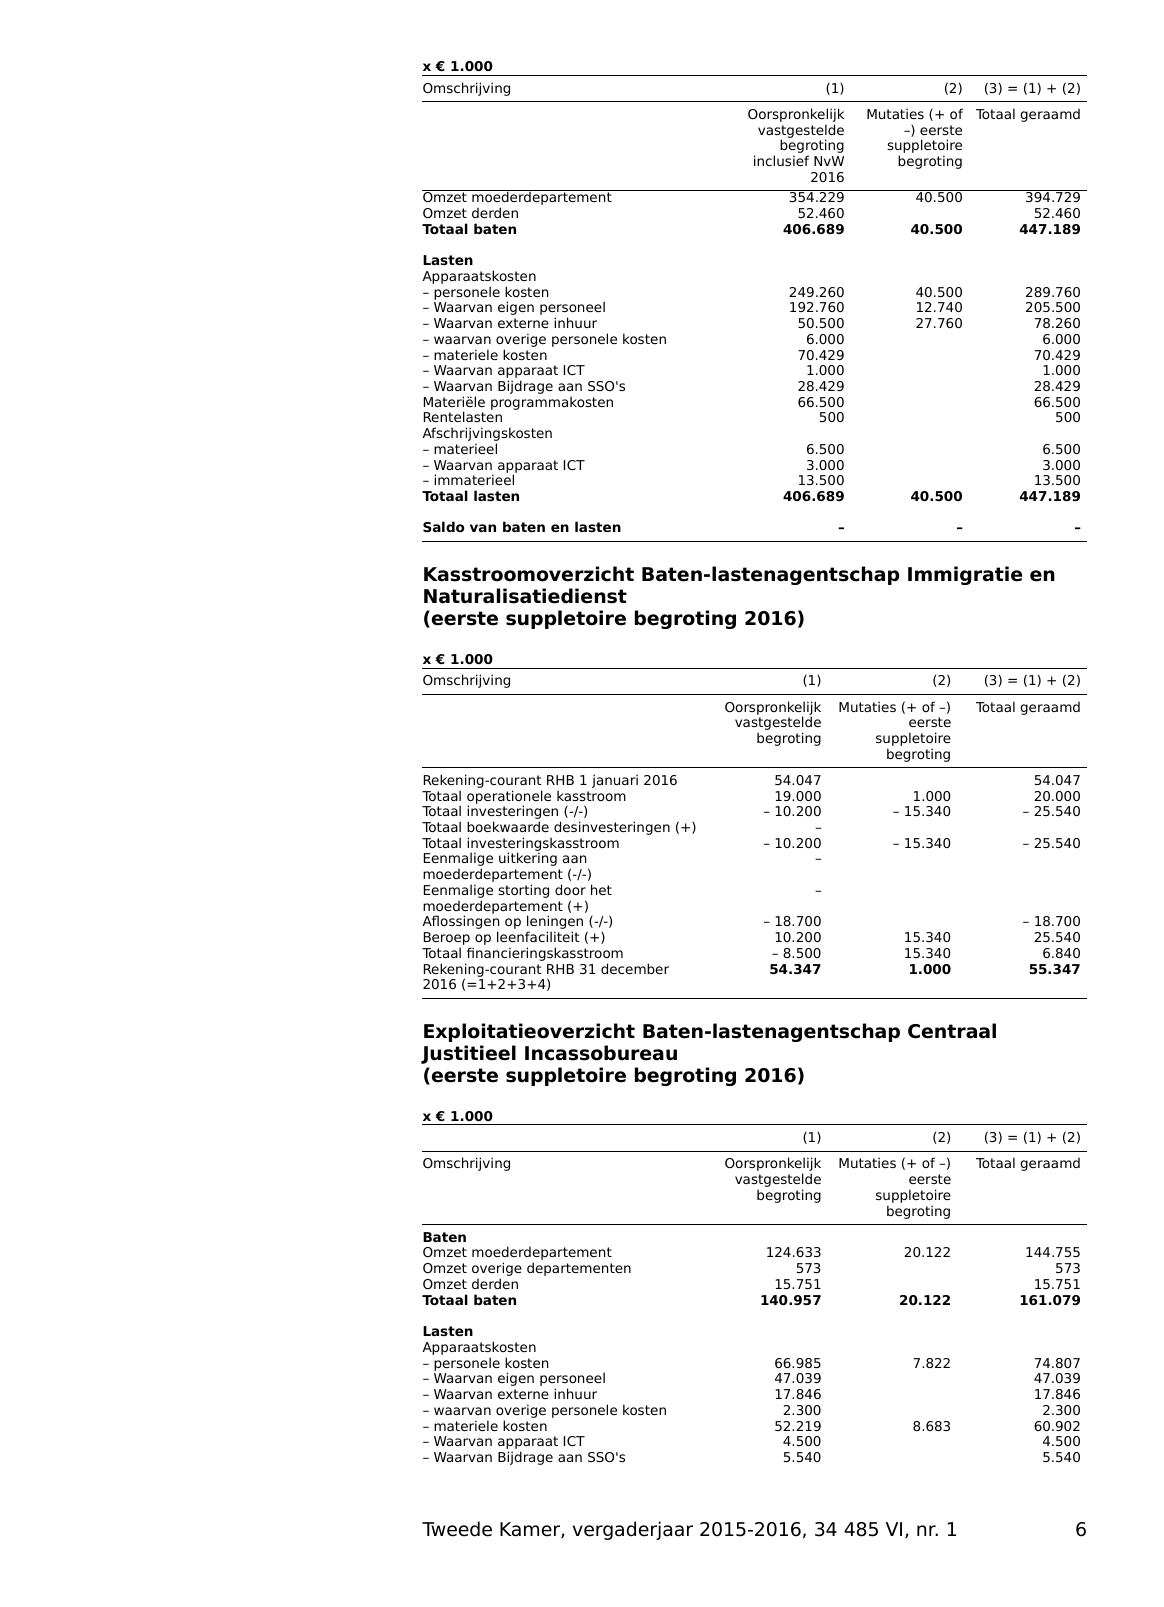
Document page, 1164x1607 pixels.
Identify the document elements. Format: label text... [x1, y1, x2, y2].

table_cell [850, 473, 968, 489]
table_cell Omschrijving [422, 1152, 698, 1224]
table_cell – [732, 520, 850, 541]
table_cell – [850, 520, 968, 541]
table_cell 78.260 [969, 316, 1087, 332]
table_cell [850, 237, 968, 253]
table_cell [957, 820, 1087, 836]
table_cell 13.500 [969, 473, 1087, 489]
table_cell [969, 269, 1087, 284]
table_cell – 25.540 [957, 804, 1087, 820]
table_cell Eenmalige storting door het moederdepartement (+) [422, 883, 698, 914]
table_cell – materieel [422, 442, 732, 457]
table_cell 66.500 [732, 395, 850, 410]
table_cell (3) = (1) + (2) [969, 76, 1087, 101]
table_cell – Waarvan apparaat ICT [422, 458, 732, 473]
table_cell [850, 269, 968, 284]
table_cell Rentelasten [422, 410, 732, 426]
table_cell [827, 1387, 957, 1403]
table_cell 5.540 [698, 1450, 827, 1466]
table_cell [422, 695, 698, 767]
table_header x € 1.000 [422, 59, 1087, 75]
table_cell [732, 253, 850, 269]
table_cell 192.760 [732, 300, 850, 316]
table_cell [698, 1324, 827, 1340]
table_cell [850, 379, 968, 394]
table_cell Aflossingen op leningen (-/-) [422, 914, 698, 930]
table_cell 205.500 [969, 300, 1087, 316]
table_cell [850, 410, 968, 426]
table_cell 2.300 [957, 1403, 1087, 1418]
table_cell [969, 505, 1087, 520]
table_cell 1.000 [827, 789, 957, 804]
table_cell – [698, 851, 827, 883]
table_cell Totaal boekwaarde desinvesteringen (+) [422, 820, 698, 836]
table_cell 15.340 [827, 946, 957, 961]
table_cell [422, 1125, 698, 1151]
table_cell 12.740 [850, 300, 968, 316]
table_cell 394.729 [969, 191, 1087, 206]
table_cell Omzet derden [422, 1277, 698, 1292]
table_cell 124.633 [698, 1245, 827, 1261]
table_cell [827, 1434, 957, 1450]
text (eerste suppletoire begroting 2016) [422, 608, 1087, 630]
table_cell – 8.500 [698, 946, 827, 961]
table_cell [827, 820, 957, 836]
table_cell [969, 253, 1087, 269]
table_cell Oorspronkelijk vastgestelde begroting inclusief NvW 2016 [732, 102, 850, 190]
table_cell Saldo van baten en lasten [422, 520, 732, 541]
table_cell – Waarvan apparaat ICT [422, 1434, 698, 1450]
table_cell 3.000 [732, 458, 850, 473]
table_cell 70.429 [969, 347, 1087, 363]
table_cell – 18.700 [957, 914, 1087, 930]
table_cell – Waarvan externe inhuur [422, 316, 732, 332]
table_cell 52.460 [969, 206, 1087, 221]
table_cell 40.500 [850, 221, 968, 237]
table_cell – Waarvan eigen personeel [422, 300, 732, 316]
table_cell 5.540 [957, 1450, 1087, 1466]
table_cell Omzet overige departementen [422, 1261, 698, 1277]
table_cell [850, 363, 968, 379]
table_cell [732, 269, 850, 284]
table_cell 20.122 [827, 1245, 957, 1261]
table_cell [850, 332, 968, 347]
table_cell 47.039 [698, 1371, 827, 1387]
table_cell 15.751 [698, 1277, 827, 1292]
table_cell – Waarvan eigen personeel [422, 1371, 698, 1387]
table_cell [969, 426, 1087, 442]
table_cell 54.347 [698, 961, 827, 998]
table_cell – [969, 520, 1087, 541]
table_cell (2) [850, 76, 968, 101]
table_cell [827, 851, 957, 883]
table_cell – 15.340 [827, 804, 957, 820]
table_cell [850, 505, 968, 520]
table_cell [850, 347, 968, 363]
table_cell Omzet moederdepartement [422, 191, 732, 206]
table_cell Omzet moederdepartement [422, 1245, 698, 1261]
table_cell – waarvan overige personele kosten [422, 1403, 698, 1418]
table_cell [957, 1308, 1087, 1324]
table_cell – 25.540 [957, 836, 1087, 851]
table_cell Totaal geraamd [969, 102, 1087, 190]
table_cell (1) [732, 76, 850, 101]
table_cell (2) [827, 669, 957, 694]
table_cell 573 [698, 1261, 827, 1277]
table_cell [827, 1340, 957, 1355]
table_cell [850, 253, 968, 269]
table_cell Mutaties (+ of –) eerste suppletoire begroting [827, 695, 957, 767]
table_cell [732, 237, 850, 253]
table_cell 406.689 [732, 221, 850, 237]
table_cell Oorspronkelijk vastgestelde begroting [698, 1152, 827, 1224]
table_cell [422, 102, 732, 190]
table_cell 66.500 [969, 395, 1087, 410]
table_cell Eenmalige uitkering aan moederdepartement (-/-) [422, 851, 698, 883]
table_cell 406.689 [732, 489, 850, 504]
table_cell [850, 442, 968, 457]
table_cell Lasten [422, 1324, 698, 1340]
table_cell [827, 768, 957, 788]
table_cell 66.985 [698, 1355, 827, 1371]
table_cell Mutaties (+ of –) eerste suppletoire begroting [850, 102, 968, 190]
table_cell Totaal operationele kasstroom [422, 789, 698, 804]
table_cell 10.200 [698, 930, 827, 946]
table_cell Omzet derden [422, 206, 732, 221]
table_cell Omschrijving [422, 76, 732, 101]
table_cell Omschrijving [422, 669, 698, 694]
table_cell Beroep op leenfaciliteit (+) [422, 930, 698, 946]
table_cell 60.902 [957, 1418, 1087, 1434]
table_cell [850, 206, 968, 221]
table_cell 40.500 [850, 284, 968, 300]
table_cell [422, 505, 732, 520]
table_cell 19.000 [698, 789, 827, 804]
table_cell [957, 851, 1087, 883]
table_cell [850, 395, 968, 410]
table_cell 50.500 [732, 316, 850, 332]
table_cell Totaal geraamd [957, 695, 1087, 767]
table_cell 27.760 [850, 316, 968, 332]
table_cell [957, 1340, 1087, 1355]
table_cell 4.500 [957, 1434, 1087, 1450]
table_cell 25.540 [957, 930, 1087, 946]
text Kasstroomoverzicht Baten-lastenagentschap Immigratie en Naturalisatiedienst [422, 564, 1087, 608]
table_cell [827, 1450, 957, 1466]
table_cell 161.079 [957, 1293, 1087, 1308]
table_cell Rekening-courant RHB 31 december 2016 (=1+2+3+4) [422, 961, 698, 998]
table_cell 54.047 [957, 768, 1087, 788]
table_cell 6.500 [732, 442, 850, 457]
table_cell – 10.200 [698, 836, 827, 851]
table_cell – Waarvan externe inhuur [422, 1387, 698, 1403]
table_header x € 1.000 [422, 1109, 1087, 1124]
table_cell [957, 1225, 1087, 1245]
table_cell 4.500 [698, 1434, 827, 1450]
table_cell – immaterieel [422, 473, 732, 489]
table_cell 40.500 [850, 489, 968, 504]
table_cell 6.840 [957, 946, 1087, 961]
table_cell 447.189 [969, 489, 1087, 504]
table_cell Totaal financieringskasstroom [422, 946, 698, 961]
table_cell 52.219 [698, 1418, 827, 1434]
table_cell – Waarvan Bijdrage aan SSO's [422, 1450, 698, 1466]
table_cell [957, 1324, 1087, 1340]
table_cell 1.000 [969, 363, 1087, 379]
table_cell Baten [422, 1225, 698, 1245]
table_cell 6.000 [969, 332, 1087, 347]
table_cell 249.260 [732, 284, 850, 300]
table_cell – Waarvan Bijdrage aan SSO's [422, 379, 732, 394]
table_cell 47.039 [957, 1371, 1087, 1387]
table_cell 2.300 [698, 1403, 827, 1418]
table_cell 1.000 [827, 961, 957, 998]
table_cell [957, 883, 1087, 914]
table_cell (1) [698, 669, 827, 694]
table_cell [698, 1225, 827, 1245]
table_cell [698, 1340, 827, 1355]
text (eerste suppletoire begroting 2016) [422, 1065, 1087, 1087]
table_cell 1.000 [732, 363, 850, 379]
table_cell [732, 426, 850, 442]
table_cell 447.189 [969, 221, 1087, 237]
table_cell 8.683 [827, 1418, 957, 1434]
table_cell Afschrijvingskosten [422, 426, 732, 442]
table_cell [850, 426, 968, 442]
table_cell 7.822 [827, 1355, 957, 1371]
table_cell Totaal baten [422, 1293, 698, 1308]
table_cell [698, 1308, 827, 1324]
table_cell – 10.200 [698, 804, 827, 820]
table_cell – personele kosten [422, 284, 732, 300]
table_cell – personele kosten [422, 1355, 698, 1371]
table_cell 289.760 [969, 284, 1087, 300]
table_cell – waarvan overige personele kosten [422, 332, 732, 347]
table_cell 6.500 [969, 442, 1087, 457]
table_cell [827, 914, 957, 930]
table_header x € 1.000 [422, 652, 1087, 667]
table_cell – [698, 820, 827, 836]
table_cell 70.429 [732, 347, 850, 363]
table_cell – 15.340 [827, 836, 957, 851]
table_cell Totaal lasten [422, 489, 732, 504]
table_cell Mutaties (+ of –) eerste suppletoire begroting [827, 1152, 957, 1224]
table_cell 354.229 [732, 191, 850, 206]
table_cell Materiële programmakosten [422, 395, 732, 410]
table_cell [827, 1225, 957, 1245]
table_cell 17.846 [957, 1387, 1087, 1403]
table_cell 15.340 [827, 930, 957, 946]
table_cell [827, 1324, 957, 1340]
table_cell (1) [698, 1125, 827, 1151]
table_cell (3) = (1) + (2) [957, 1125, 1087, 1151]
table_cell 140.957 [698, 1293, 827, 1308]
table_cell – 18.700 [698, 914, 827, 930]
table_cell 52.460 [732, 206, 850, 221]
table_cell [969, 237, 1087, 253]
table_cell Oorspronkelijk vastgestelde begroting [698, 695, 827, 767]
table_cell Totaal baten [422, 221, 732, 237]
table_cell [827, 1308, 957, 1324]
table_cell Totaal investeringskasstroom [422, 836, 698, 851]
table_cell Rekening-courant RHB 1 januari 2016 [422, 768, 698, 788]
table_cell Apparaatskosten [422, 1340, 698, 1355]
table_cell – Waarvan apparaat ICT [422, 363, 732, 379]
table_cell Totaal geraamd [957, 1152, 1087, 1224]
text Exploitatieoverzicht Baten-lastenagentschap Centraal Justitieel Incassobureau [422, 1021, 1087, 1065]
table_cell 17.846 [698, 1387, 827, 1403]
table_cell [850, 458, 968, 473]
table_cell [422, 237, 732, 253]
table_cell [827, 1261, 957, 1277]
table_cell – materiele kosten [422, 1418, 698, 1434]
table_cell – [698, 883, 827, 914]
table_cell 55.347 [957, 961, 1087, 998]
table_cell (2) [827, 1125, 957, 1151]
table_cell 144.755 [957, 1245, 1087, 1261]
table_cell 500 [732, 410, 850, 426]
table_cell 6.000 [732, 332, 850, 347]
table_cell 20.000 [957, 789, 1087, 804]
table_cell [827, 1403, 957, 1418]
table_cell [732, 505, 850, 520]
table_cell [827, 1371, 957, 1387]
table_cell Lasten [422, 253, 732, 269]
table_cell 28.429 [732, 379, 850, 394]
table_cell 40.500 [850, 191, 968, 206]
table_cell 3.000 [969, 458, 1087, 473]
table_cell 500 [969, 410, 1087, 426]
table_cell [827, 1277, 957, 1292]
table_cell 54.047 [698, 768, 827, 788]
table_cell Apparaatskosten [422, 269, 732, 284]
table_cell – materiele kosten [422, 347, 732, 363]
table_cell 28.429 [969, 379, 1087, 394]
table_cell [422, 1308, 698, 1324]
table_cell [827, 883, 957, 914]
table_cell 13.500 [732, 473, 850, 489]
table_cell 573 [957, 1261, 1087, 1277]
table_cell 74.807 [957, 1355, 1087, 1371]
table_cell (3) = (1) + (2) [957, 669, 1087, 694]
table_cell Totaal investeringen (-/-) [422, 804, 698, 820]
table_cell 20.122 [827, 1293, 957, 1308]
table_cell 15.751 [957, 1277, 1087, 1292]
